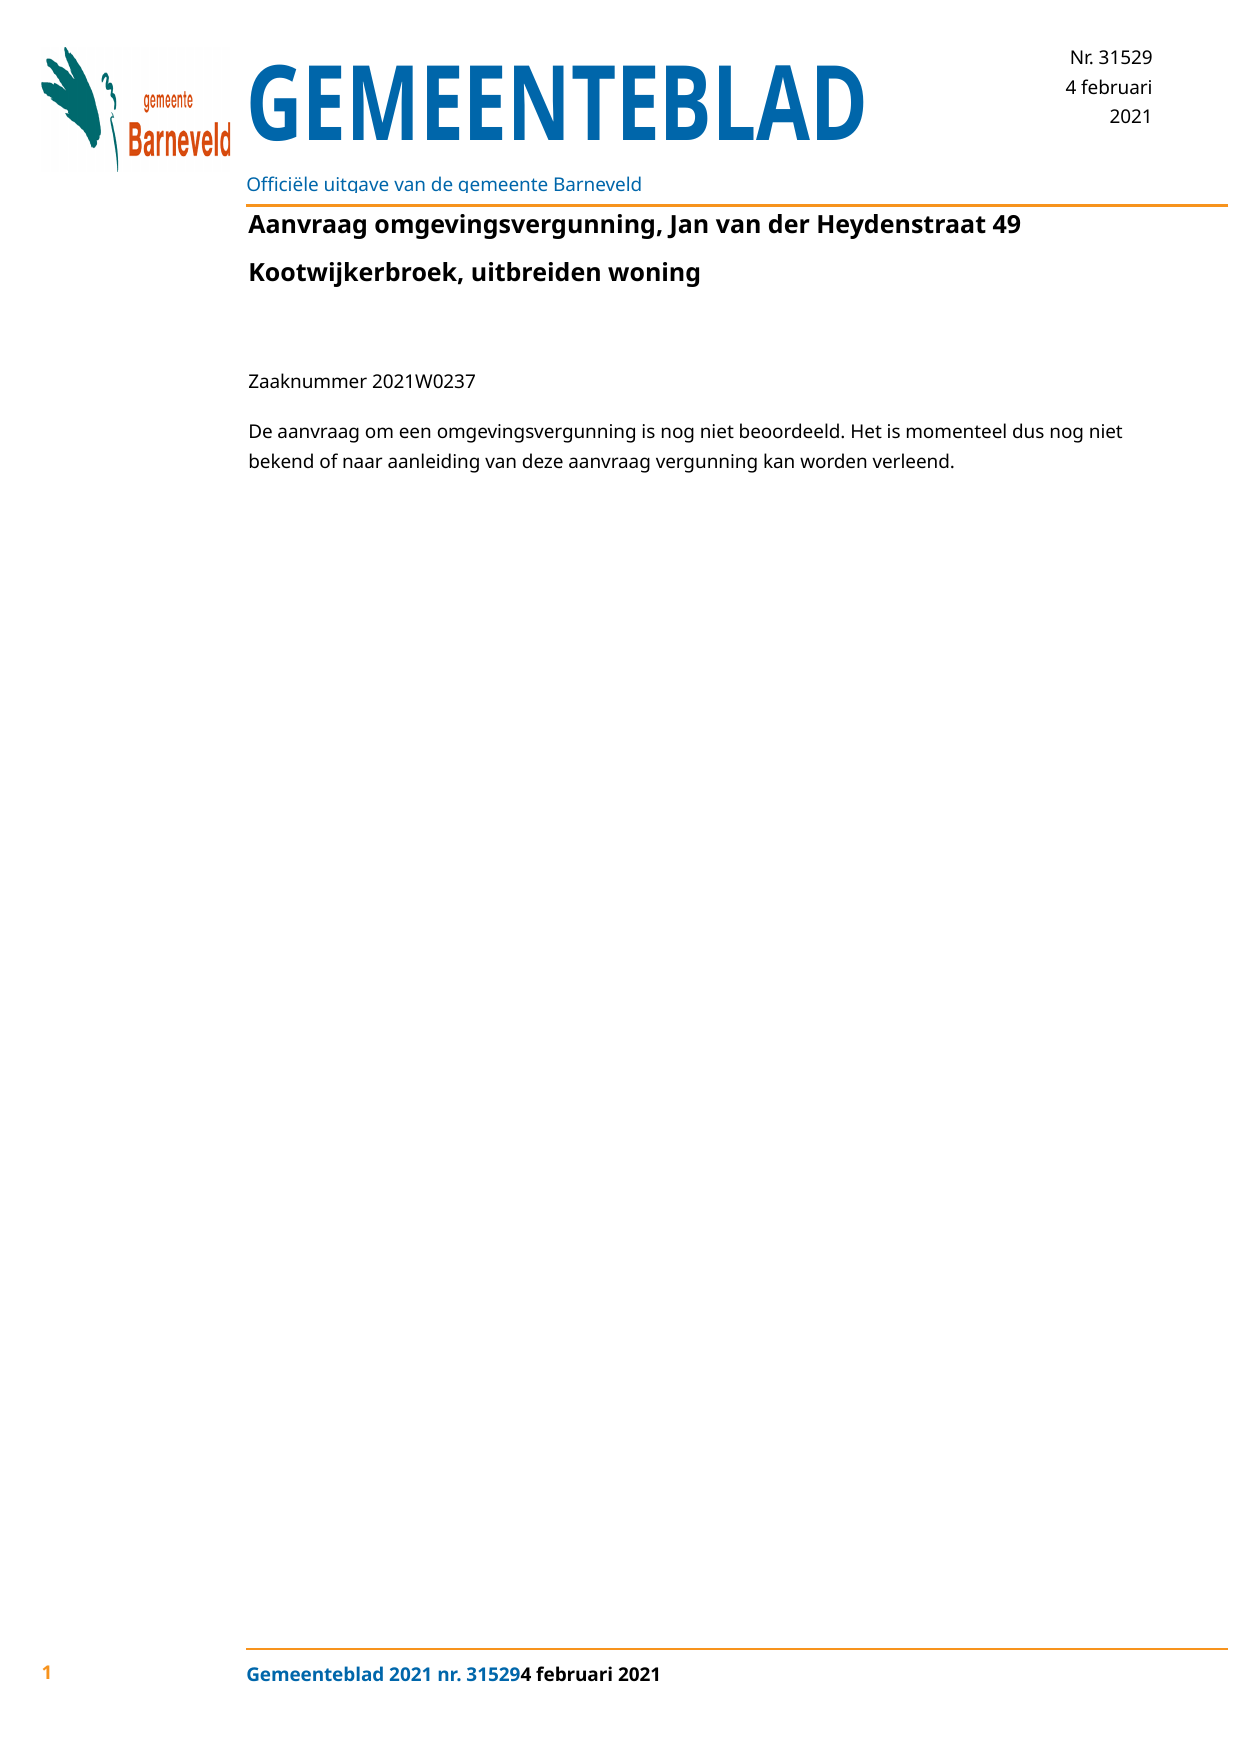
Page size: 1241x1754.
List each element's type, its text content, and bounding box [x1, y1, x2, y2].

text Zaaknummer 2021W0237 [248, 368, 1152, 394]
picture [41, 47, 231, 172]
text Aanvraag omgevingsvergunning, Jan van der Heydenstraat 49 Kootwijkerbroek, uitbreiden woning [248, 207, 1152, 288]
text De aanvraag om een omgevingsvergunning is nog niet beoordeeld. Het is momenteel dus nog niet bekend of naar aanleiding van deze aanvraag vergunning kan worden verleend. [248, 419, 1152, 474]
